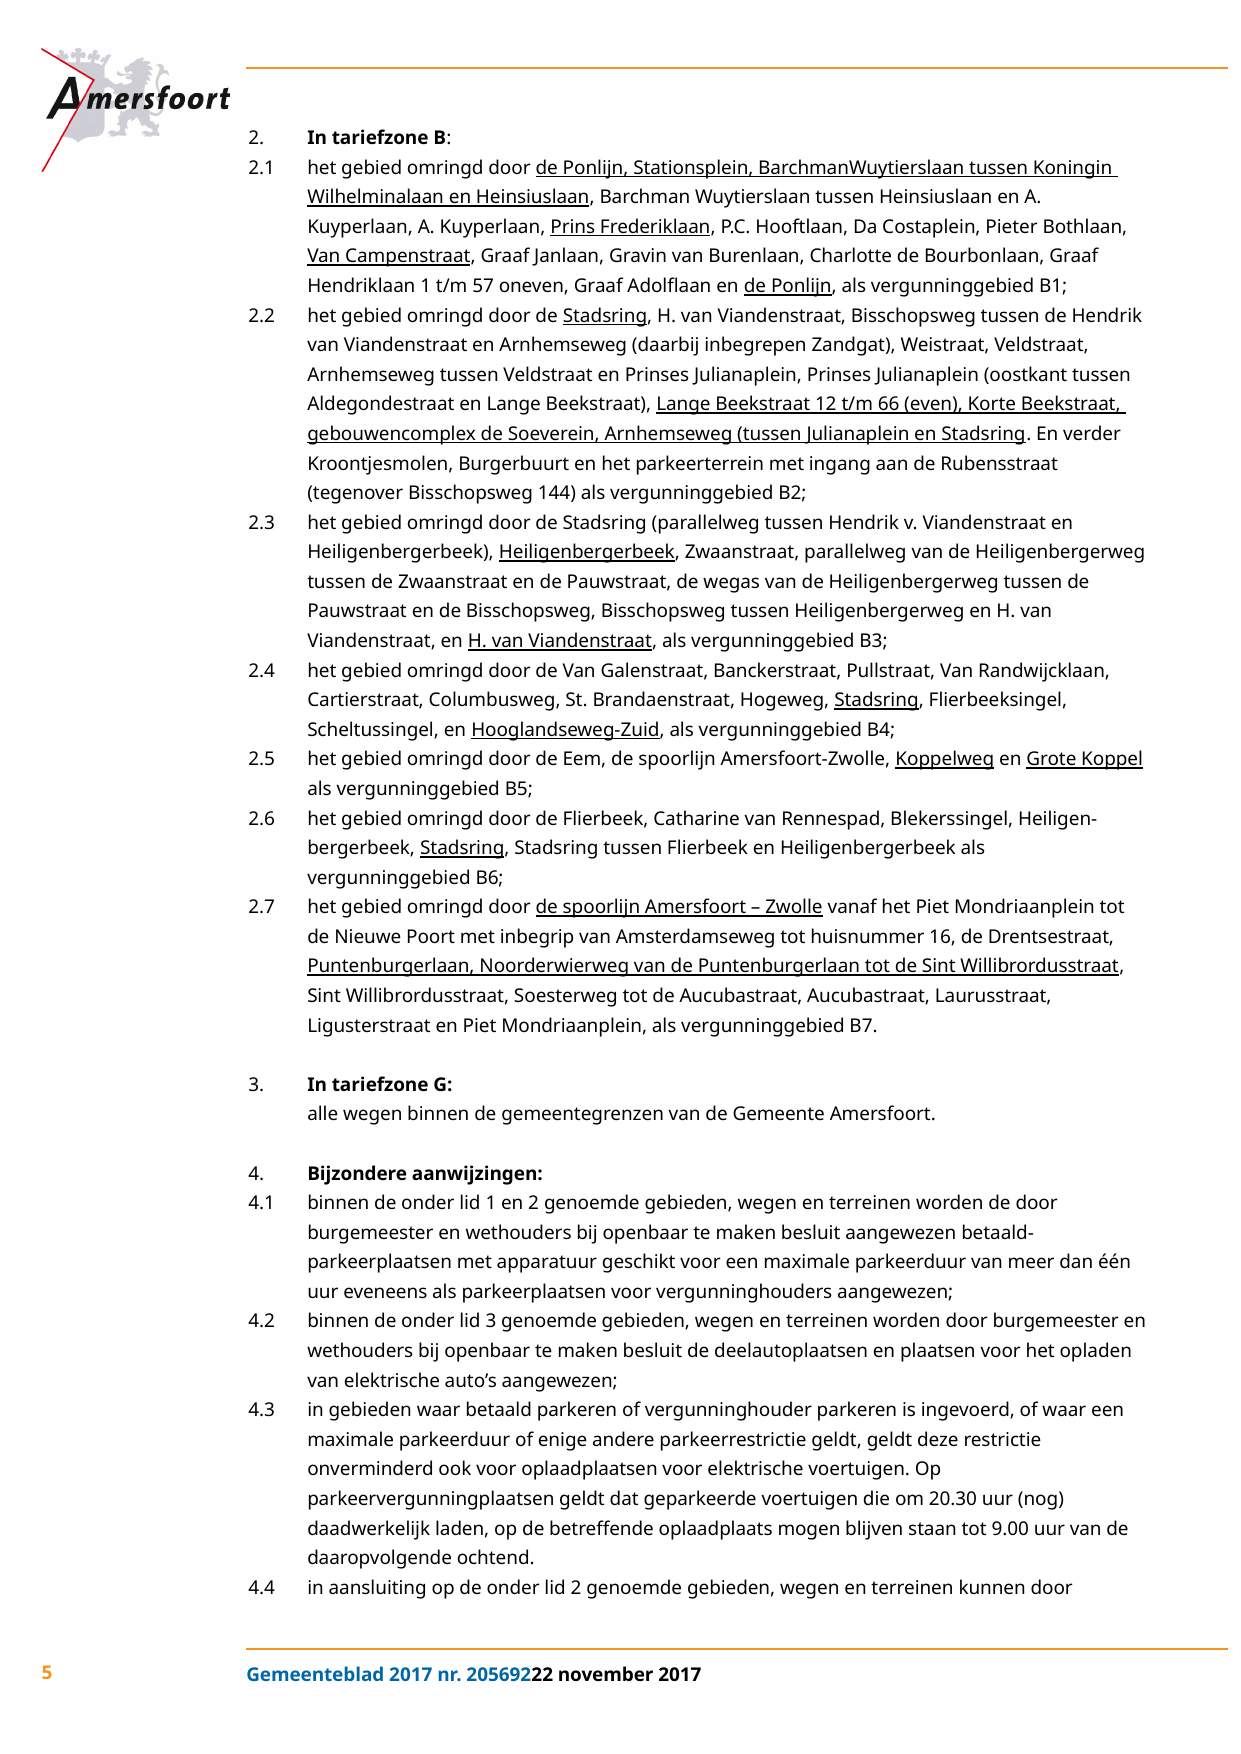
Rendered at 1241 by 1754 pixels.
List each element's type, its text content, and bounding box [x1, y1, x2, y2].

list in aansluiting op de onder lid 2 genoemde gebieden, wegen en terreinen kunnen door [248, 1574, 1152, 1600]
list in gebieden waar betaald parkeren of vergunninghouder parkeren is ingevoerd, of waar een maximale parkeerduur of enige andere parkeerrestrictie geldt, geldt deze restrictie onverminderd ook voor oplaadplaatsen voor elektrische voertuigen. Op parkeervergunningplaatsen geldt dat geparkeerde voertuigen die om 20.30 uur (nog) daadwerkelijk laden, op de betreffende oplaadplaats mogen blijven staan tot 9.00 uur van de daaropvolgende ochtend. [248, 1396, 1152, 1570]
list binnen de onder lid 3 genoemde gebieden, wegen en terreinen worden door burgemeester en wethouders bij openbaar te maken besluit de deelautoplaatsen en plaatsen voor het opladen van elektrische auto’s aangewezen; [248, 1308, 1152, 1393]
list binnen de onder lid 1 en 2 genoemde gebieden, wegen en terreinen worden de door burgemeester en wethouders bij openbaar te maken besluit aangewezen betaald-parkeerplaatsen met apparatuur geschikt voor een maximale parkeerduur van meer dan één uur eveneens als parkeerplaatsen voor vergunninghouders aangewezen; [248, 1189, 1152, 1304]
list Bijzondere aanwijzingen: [248, 1160, 1152, 1186]
list het gebied omringd door de Flierbeek, Catharine van Rennespad, Blekerssingel, Heiligen-bergerbeek, Stadsring, Stadsring tussen Flierbeek en Heiligenbergerbeek als vergunninggebied B6; [248, 805, 1152, 890]
list het gebied omringd door de Stadsring, H. van Viandenstraat, Bisschopsweg tussen de Hendrik van Viandenstraat en Arnhemseweg (daarbij inbegrepen Zandgat), Weistraat, Veldstraat, Arnhemseweg tussen Veldstraat en Prinses Julianaplein, Prinses Julianaplein (oostkant tussen Aldegondestraat en Lange Beekstraat), Lange Beekstraat 12 t/m 66 (even), Korte Beekstraat, gebouwencomplex de Soeverein, Arnhemseweg (tussen Julianaplein en Stadsring. En verder Kroontjesmolen, Burgerbuurt en het parkeerterrein met ingang aan de Rubensstraat (tegenover Bisschopsweg 144) als vergunninggebied B2; [248, 302, 1152, 505]
list het gebied omringd door de Van Galenstraat, Banckerstraat, Pullstraat, Van Randwijcklaan, Cartierstraat, Columbusweg, St. Brandaenstraat, Hogeweg, Stadsring, Flierbeeksingel, Scheltussingel, en Hooglandseweg-Zuid, als vergunninggebied B4; [248, 657, 1152, 742]
list In tariefzone B: [248, 124, 1152, 150]
picture [41, 47, 231, 172]
list alle wegen binnen de gemeentegrenzen van de Gemeente Amersfoort. [248, 1101, 1152, 1126]
list het gebied omringd door de Eem, de spoorlijn Amersfoort-Zwolle, Koppelweg en Grote Koppel als vergunninggebied B5; [248, 746, 1152, 801]
list het gebied omringd door de Stadsring (parallelweg tussen Hendrik v. Viandenstraat en Heiligenbergerbeek), Heiligenbergerbeek, Zwaanstraat, parallelweg van de Heiligenbergerweg tussen de Zwaanstraat en de Pauwstraat, de wegas van de Heiligenbergerweg tussen de Pauwstraat en de Bisschopsweg, Bisschopsweg tussen Heiligenbergerweg en H. van Viandenstraat, en H. van Viandenstraat, als vergunninggebied B3; [248, 509, 1152, 653]
list In tariefzone G: [248, 1071, 1152, 1097]
list het gebied omringd door de Ponlijn, Stationsplein, BarchmanWuytierslaan tussen Koningin Wilhelminalaan en Heinsiuslaan, Barchman Wuytierslaan tussen Heinsiuslaan en A. Kuyperlaan, A. Kuyperlaan, Prins Frederiklaan, P.C. Hooftlaan, Da Costaplein, Pieter Bothlaan, Van Campenstraat, Graaf Janlaan, Gravin van Burenlaan, Charlotte de Bourbonlaan, Graaf Hendriklaan 1 t/m 57 oneven, Graaf Adolflaan en de Ponlijn, als vergunninggebied B1; [248, 154, 1152, 298]
list het gebied omringd door de spoorlijn Amersfoort – Zwolle vanaf het Piet Mondriaanplein tot de Nieuwe Poort met inbegrip van Amsterdamseweg tot huisnummer 16, de Drentsestraat, Puntenburgerlaan, Noorderwierweg van de Puntenburgerlaan tot de Sint Willibrordusstraat, Sint Willibrordusstraat, Soesterweg tot de Aucubastraat, Aucubastraat, Laurusstraat, Ligusterstraat en Piet Mondriaanplein, als vergunninggebied B7. [248, 893, 1152, 1038]
